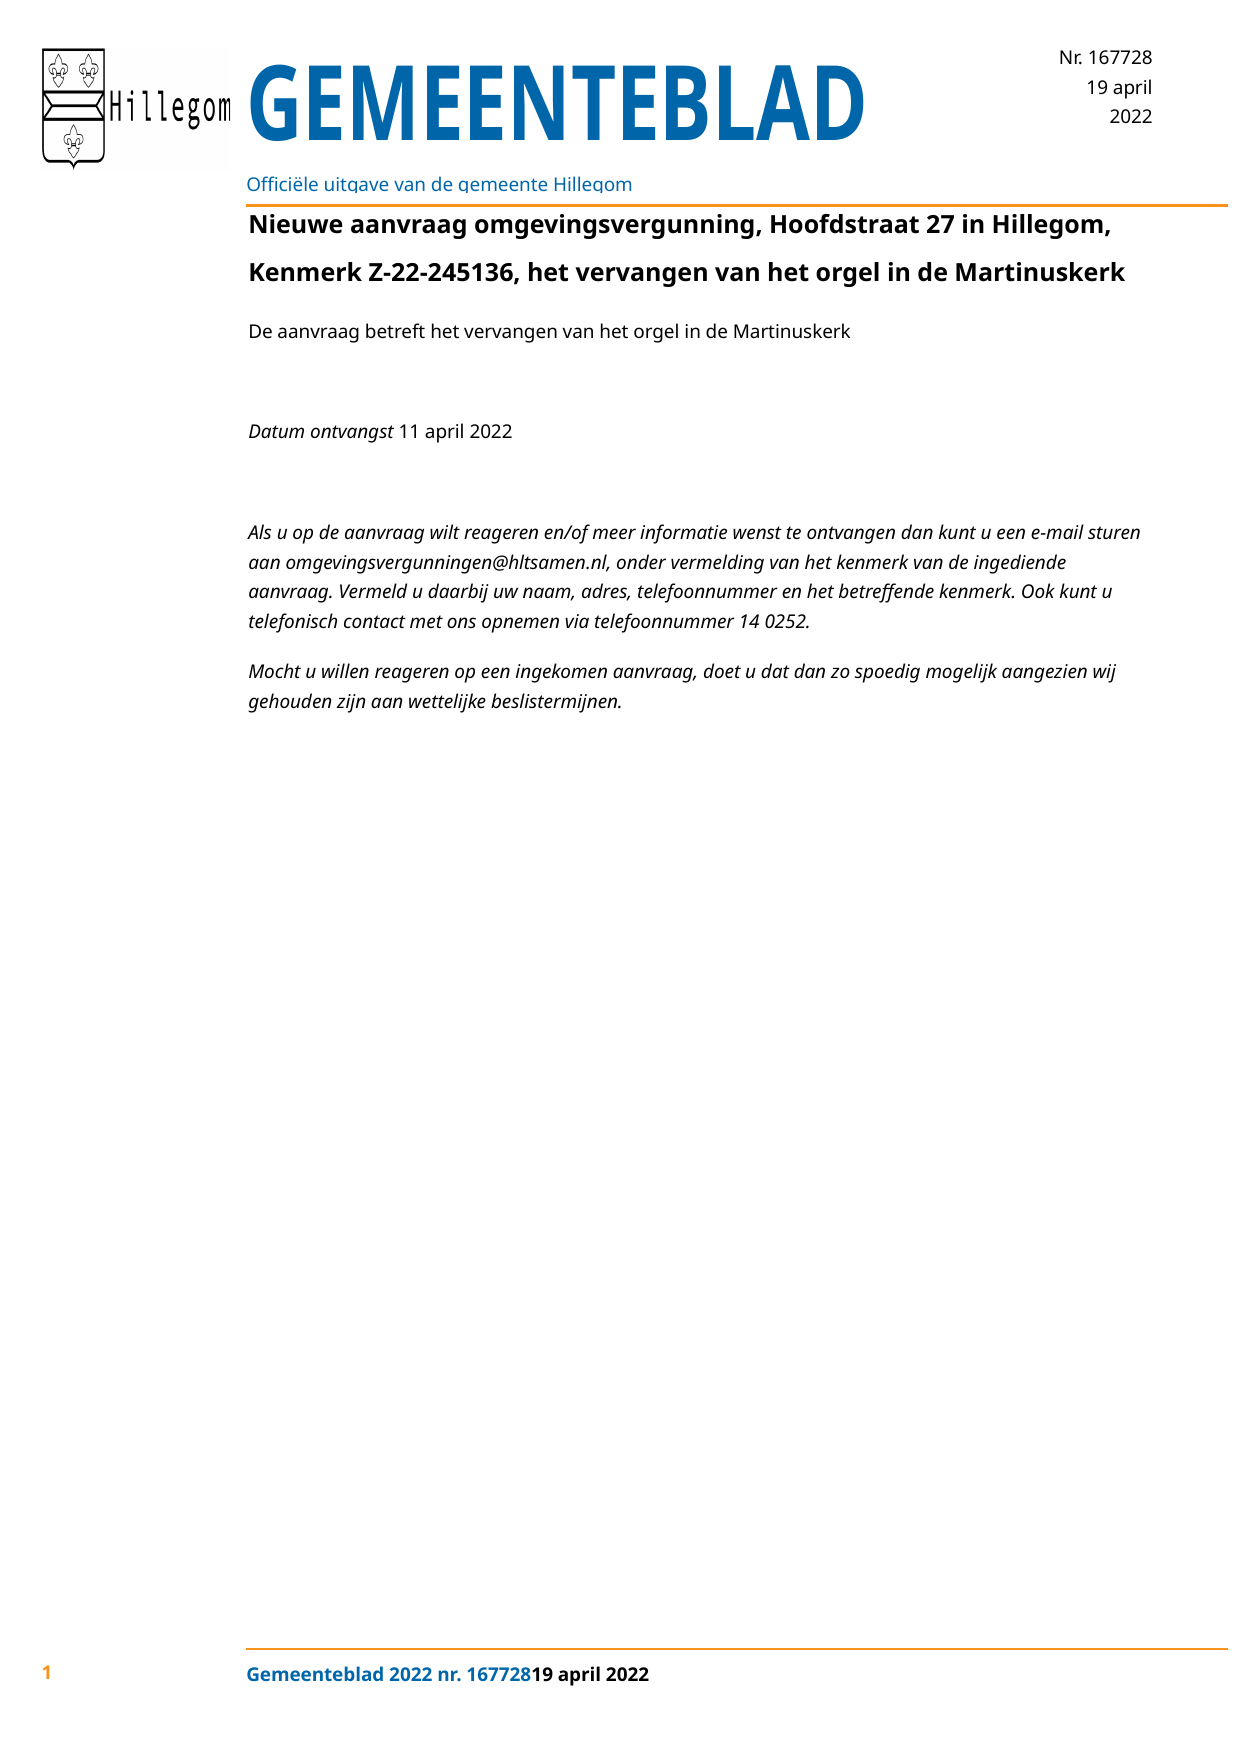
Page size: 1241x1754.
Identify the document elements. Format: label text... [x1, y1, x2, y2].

text Datum ontvangst 11 april 2022 [248, 419, 1152, 444]
text Nieuwe aanvraag omgevingsvergunning, Hoofdstraat 27 in Hillegom, Kenmerk Z-22-245136, het vervangen van het orgel in de Martinuskerk [248, 207, 1152, 288]
text Als u op de aanvraag wilt reageren en/of meer informatie wenst te ontvangen dan kunt u een e-mail sturen aan omgevingsvergunningen@hltsamen.nl, onder vermelding van het kenmerk van de ingediende aanvraag. Vermeld u daarbij uw naam, adres, telefoonnummer en het betreffende kenmerk. Ook kunt u telefonisch contact met ons opnemen via telefoonnummer 14 0252. [248, 519, 1152, 634]
text Mocht u willen reageren op een ingekomen aanvraag, doet u dat dan zo spoedig mogelijk aangezien wij gehouden zijn aan wettelijke beslistermijnen. [248, 659, 1152, 714]
picture [41, 47, 231, 172]
text De aanvraag betreft het vervangen van het orgel in de Martinuskerk [248, 318, 1152, 344]
